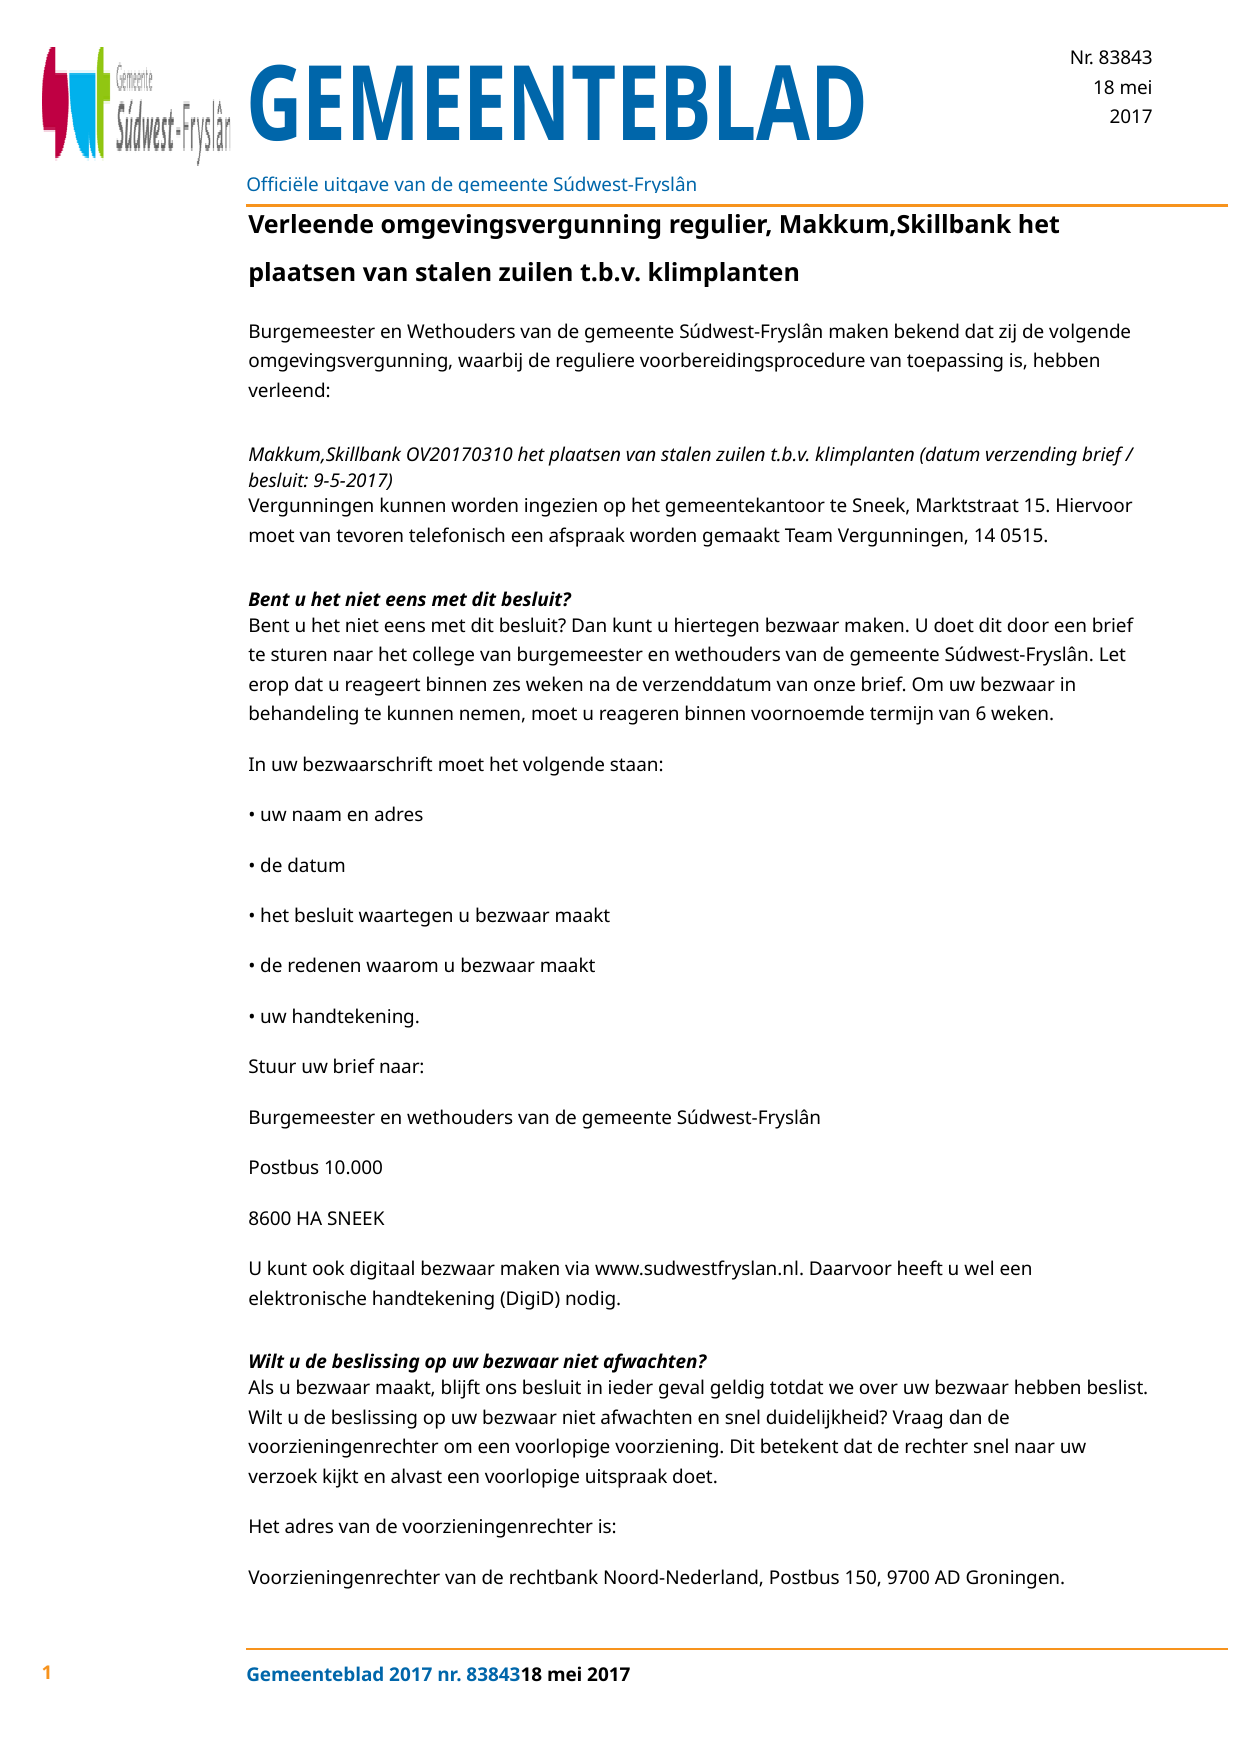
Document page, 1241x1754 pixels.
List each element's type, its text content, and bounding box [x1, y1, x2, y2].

text • uw naam en adres [248, 801, 1152, 827]
text 8600 HA SNEEK [248, 1205, 1152, 1230]
text Vergunningen kunnen worden ingezien op het gemeentekantoor te Sneek, Marktstraat 15. Hiervoor moet van tevoren telefonisch een afspraak worden gemaakt Team Vergunningen, 14 0515. [248, 492, 1152, 548]
text • uw handtekening. [248, 1003, 1152, 1029]
text Makkum,Skillbank OV20170310 het plaatsen van stalen zuilen t.b.v. klimplanten (datum verzending brief / besluit: 9-5-2017) [248, 441, 1152, 492]
text In uw bezwaarschrift moet het volgende staan: [248, 751, 1152, 777]
text • het besluit waartegen u bezwaar maakt [248, 902, 1152, 928]
text Het adres van de voorzieningenrechter is: [248, 1513, 1152, 1539]
text Burgemeester en Wethouders van de gemeente Súdwest-Fryslân maken bekend dat zij de volgende omgevingsvergunning, waarbij de reguliere voorbereidingsprocedure van toepassing is, hebben verleend: [248, 318, 1152, 403]
text U kunt ook digitaal bezwaar maken via www.sudwestfryslan.nl. Daarvoor heeft u wel een elektronische handtekening (DigiD) nodig. [248, 1255, 1152, 1310]
text Bent u het niet eens met dit besluit? Dan kunt u hiertegen bezwaar maken. U doet dit door een brief te sturen naar het college van burgemeester en wethouders van de gemeente Súdwest-Fryslân. Let erop dat u reageert binnen zes weken na de verzenddatum van onze brief. Om uw bezwaar in behandeling te kunnen nemen, moet u reageren binnen voornoemde termijn van 6 weken. [248, 612, 1152, 726]
text Voorzieningenrechter van de rechtbank Noord-Nederland, Postbus 150, 9700 AD Groningen. [248, 1564, 1152, 1590]
text Wilt u de beslissing op uw bezwaar niet afwachten? [248, 1349, 1152, 1374]
text • de redenen waarom u bezwaar maakt [248, 953, 1152, 978]
text Stuur uw brief naar: [248, 1053, 1152, 1079]
text Als u bezwaar maakt, blijft ons besluit in ieder geval geldig totdat we over uw bezwaar hebben beslist. Wilt u de beslissing op uw bezwaar niet afwachten en snel duidelijkheid? Vraag dan de voorzieningenrechter om een voorlopige voorziening. Dit betekent dat de rechter snel naar uw verzoek kijkt en alvast een voorlopige uitspraak doet. [248, 1374, 1152, 1489]
text • de datum [248, 852, 1152, 877]
picture [41, 47, 231, 172]
text Verleende omgevingsvergunning regulier, Makkum,Skillbank het plaatsen van stalen zuilen t.b.v. klimplanten [248, 207, 1152, 288]
text Postbus 10.000 [248, 1154, 1152, 1180]
text Burgemeester en wethouders van de gemeente Súdwest-Fryslân [248, 1104, 1152, 1129]
text Bent u het niet eens met dit besluit? [248, 586, 1152, 612]
